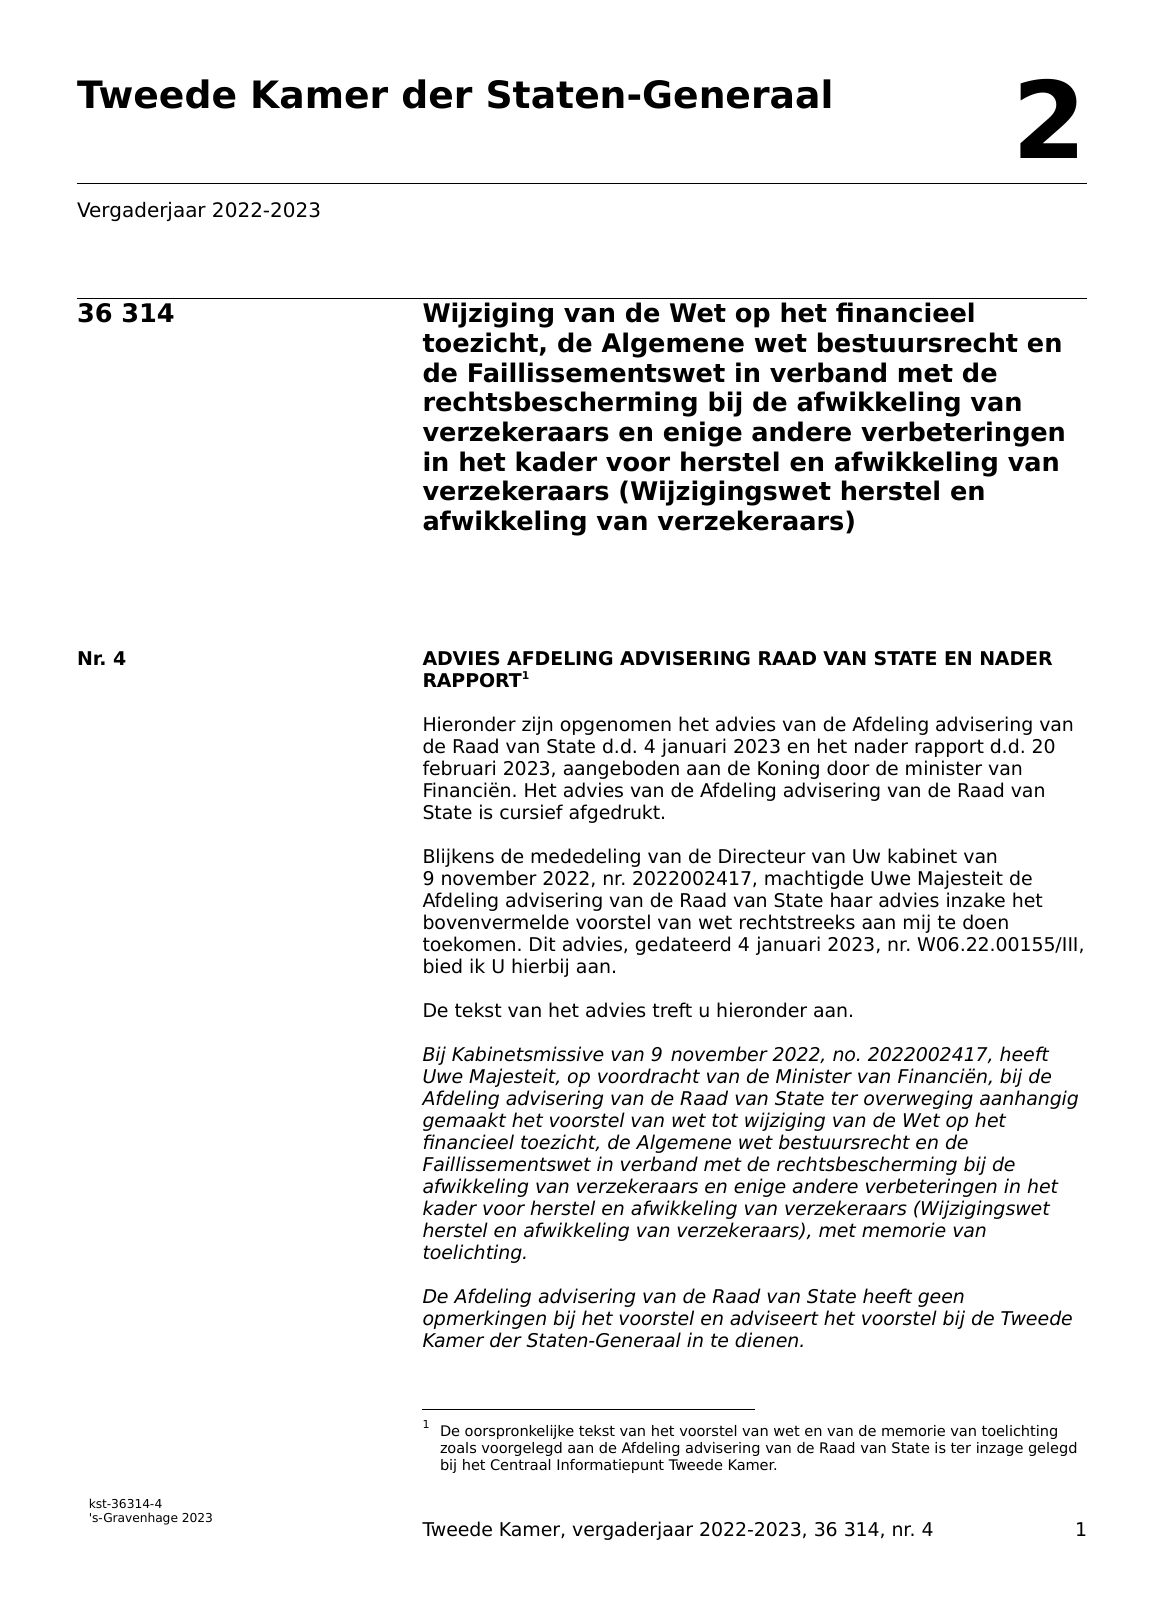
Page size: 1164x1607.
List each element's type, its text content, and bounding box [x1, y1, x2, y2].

text kst-36314-4 [88, 1497, 323, 1511]
text Blijkens de mededeling van de Directeur van Uw kabinet van 9 november 2022, nr. 2022002417, machtigde Uwe Majesteit de Afdeling advisering van de Raad van State haar advies inzake het bovenvermelde voorstel van wet rechtstreeks aan mij te doen toekomen. Dit advies, gedateerd 4 januari 2023, nr. W06.22.00155/III, bied ik U hierbij aan. [422, 846, 1087, 978]
table_cell Vergaderjaar 2022-2023 [77, 184, 1087, 298]
text De oorspronkelijke tekst van het voorstel van wet en van de memorie van toelichting zoals voorgelegd aan de Afdeling advisering van de Raad van State is ter inzage gelegd bij het Centraal Informatiepunt Tweede Kamer. [422, 1418, 1087, 1474]
subtitle Nr. 4 ADVIES AFDELING ADVISERING RAAD VAN STATE EN NADER RAPPORT [77, 647, 1087, 691]
table_header Tweede Kamer der Staten-Generaal [77, 59, 886, 183]
text Bij Kabinetsmissive van 9 november 2022, no. 2022002417, heeft Uwe Majesteit, op voordracht van de Minister van Financiën, bij de Afdeling advisering van de Raad van State ter overweging aanhangig gemaakt het voorstel van wet tot wijziging van de Wet op het financieel toezicht, de Algemene wet bestuursrecht en de Faillissementswet in verband met de rechtsbescherming bij de afwikkeling van verzekeraars en enige andere verbeteringen in het kader voor herstel en afwikkeling van verzekeraars (Wijzigingswet herstel en afwikkeling van verzekeraars), met memorie van toelichting. [422, 1044, 1087, 1264]
table_header 2 [886, 59, 1087, 183]
text Hieronder zijn opgenomen het advies van de Afdeling advisering van de Raad van State d.d. 4 januari 2023 en het nader rapport d.d. 20 februari 2023, aangeboden aan de Koning door de minister van Financiën. Het advies van de Afdeling advisering van de Raad van State is cursief afgedrukt. [422, 714, 1087, 823]
text 's-Gravenhage 2023 [88, 1511, 323, 1525]
text De tekst van het advies treft u hieronder aan. [422, 1000, 1087, 1022]
subtitle 36 314 Wijziging van de Wet op het financieel toezicht, de Algemene wet bestuursrecht en de Faillissementswet in verband met de rechtsbescherming bij de afwikkeling van verzekeraars en enige andere verbeteringen in het kader voor herstel en afwikkeling van verzekeraars (Wijzigingswet herstel en afwikkeling van verzekeraars) [77, 299, 1087, 536]
text De Afdeling advisering van de Raad van State heeft geen opmerkingen bij het voorstel en adviseert het voorstel bij de Tweede Kamer der Staten-Generaal in te dienen. [422, 1286, 1087, 1352]
